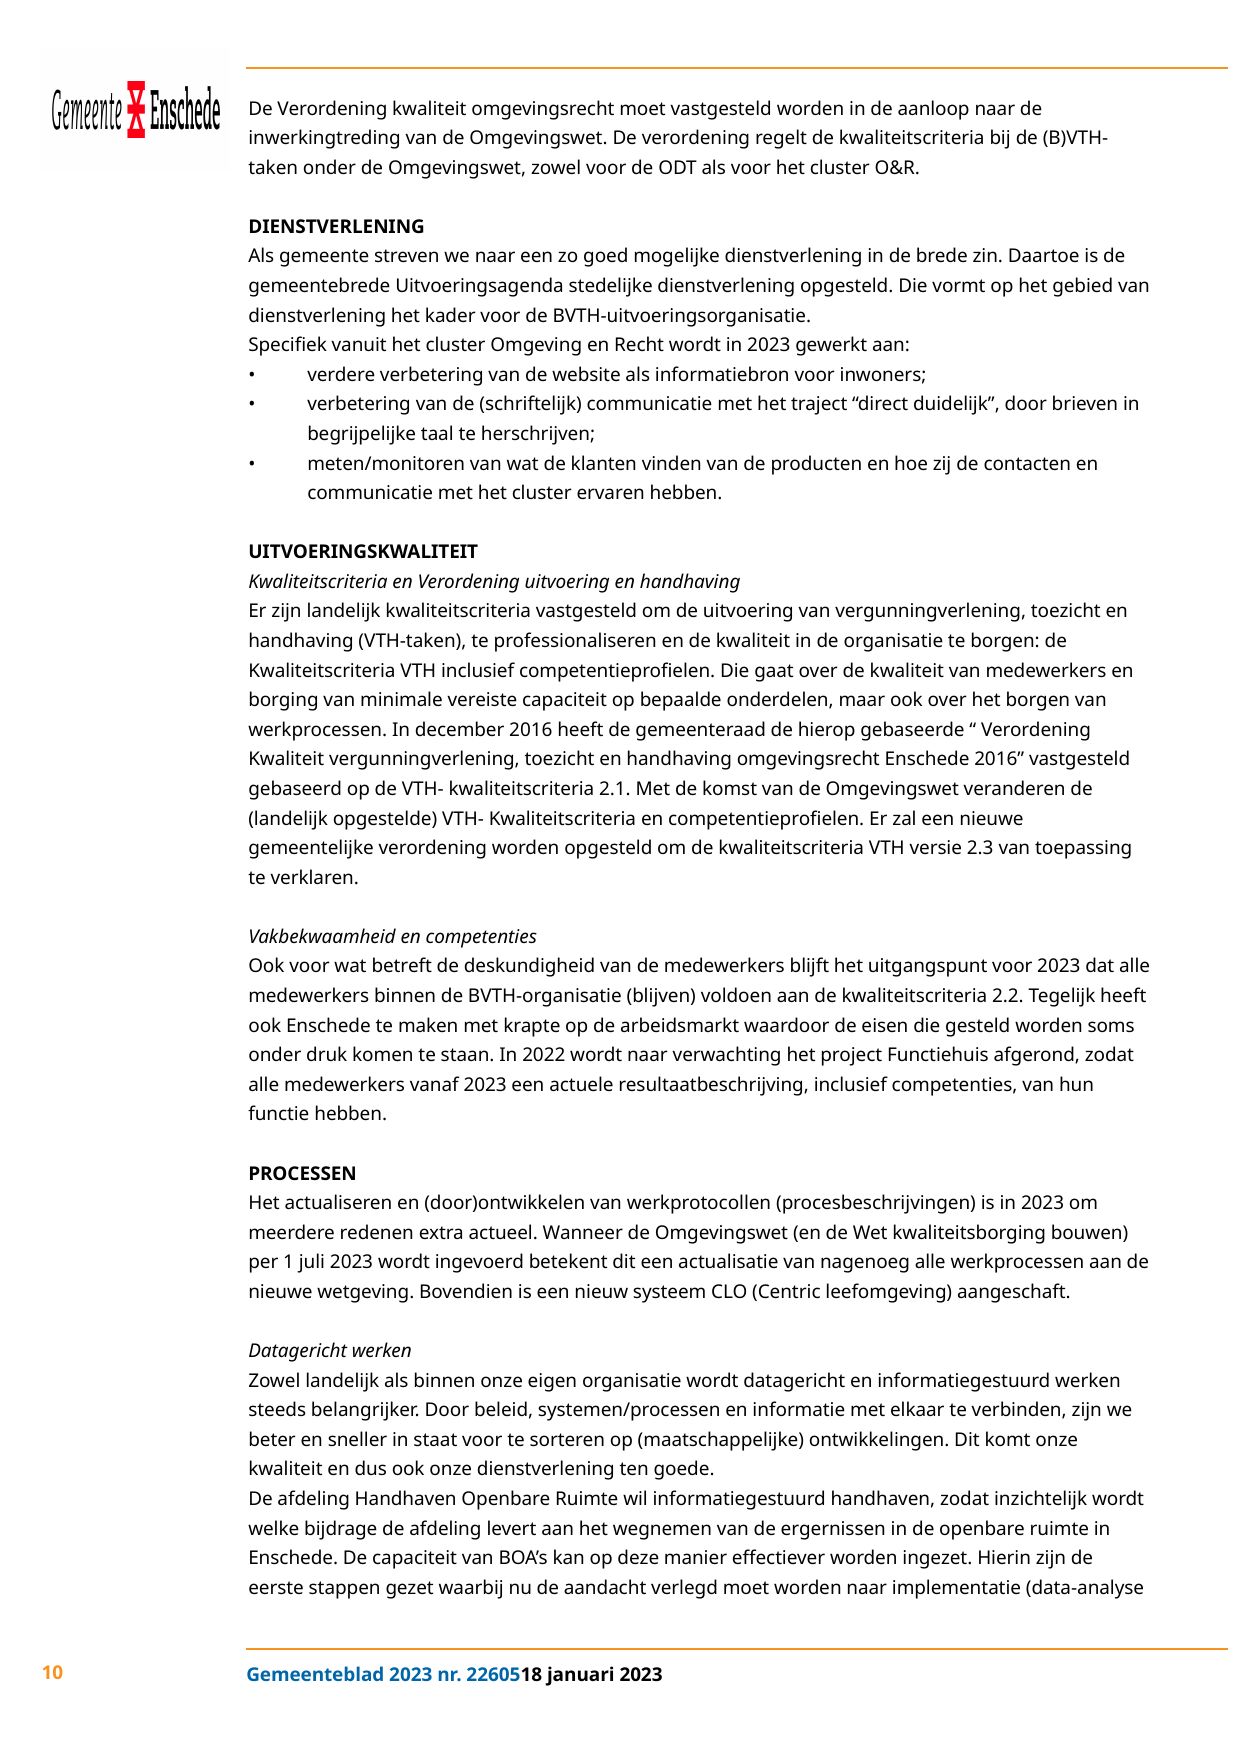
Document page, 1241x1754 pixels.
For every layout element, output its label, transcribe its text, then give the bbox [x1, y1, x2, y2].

text Vakbekwaamheid en competenties [248, 923, 1152, 949]
text DIENSTVERLENING [248, 213, 1152, 239]
text Specifiek vanuit het cluster Omgeving en Recht wordt in 2023 gewerkt aan: [248, 331, 1152, 357]
text Kwaliteitscriteria en Verordening uitvoering en handhaving [248, 568, 1152, 594]
text Datagericht werken [248, 1337, 1152, 1363]
text Zowel landelijk als binnen onze eigen organisatie wordt datagericht en informatiegestuurd werken steeds belangrijker. Door beleid, systemen/processen en informatie met elkaar te verbinden, zijn we beter en sneller in staat voor te sorteren op (maatschappelijke) ontwikkelingen. Dit komt onze kwaliteit en dus ook onze dienstverlening ten goede. [248, 1367, 1152, 1481]
text Als gemeente streven we naar een zo goed mogelijke dienstverlening in de brede zin. Daartoe is de gemeentebrede Uitvoeringsagenda stedelijke dienstverlening opgesteld. Die vormt op het gebied van dienstverlening het kader voor de BVTH-uitvoeringsorganisatie. [248, 243, 1152, 328]
list verdere verbetering van de website als informatiebron voor inwoners; [248, 361, 1152, 387]
text Ook voor wat betreft de deskundigheid van de medewerkers blijft het uitgangspunt voor 2023 dat alle medewerkers binnen de BVTH-organisatie (blijven) voldoen aan de kwaliteitscriteria 2.2. Tegelijk heeft ook Enschede te maken met krapte op de arbeidsmarkt waardoor de eisen die gesteld worden soms onder druk komen te staan. In 2022 wordt naar verwachting het project Functiehuis afgerond, zodat alle medewerkers vanaf 2023 een actuele resultaatbeschrijving, inclusief competenties, van hun functie hebben. [248, 953, 1152, 1126]
list meten/monitoren van wat de klanten vinden van de producten en hoe zij de contacten en communicatie met het cluster ervaren hebben. [248, 450, 1152, 505]
text Er zijn landelijk kwaliteitscriteria vastgesteld om de uitvoering van vergunningverlening, toezicht en handhaving (VTH-taken), te professionaliseren en de kwaliteit in de organisatie te borgen: de Kwaliteitscriteria VTH inclusief competentieprofielen. Die gaat over de kwaliteit van medewerkers en borging van minimale vereiste capaciteit op bepaalde onderdelen, maar ook over het borgen van werkprocessen. In december 2016 heeft de gemeenteraad de hierop gebaseerde “ Verordening Kwaliteit vergunningverlening, toezicht en handhaving omgevingsrecht Enschede 2016” vastgesteld gebaseerd op de VTH- kwaliteitscriteria 2.1. Met de komst van de Omgevingswet veranderen de (landelijk opgestelde) VTH- Kwaliteitscriteria en competentieprofielen. Er zal een nieuwe gemeentelijke verordening worden opgesteld om de kwaliteitscriteria VTH versie 2.3 van toepassing te verklaren. [248, 598, 1152, 890]
list verbetering van de (schriftelijk) communicatie met het traject “direct duidelijk”, door brieven in begrijpelijke taal te herschrijven; [248, 391, 1152, 446]
text UITVOERINGSKWALITEIT [248, 538, 1152, 564]
text PROCESSEN [248, 1160, 1152, 1186]
text Het actualiseren en (door)ontwikkelen van werkprotocollen (procesbeschrijvingen) is in 2023 om meerdere redenen extra actueel. Wanneer de Omgevingswet (en de Wet kwaliteitsborging bouwen) per 1 juli 2023 wordt ingevoerd betekent dit een actualisatie van nagenoeg alle werkprocessen aan de nieuwe wetgeving. Bovendien is een nieuw systeem CLO (Centric leefomgeving) aangeschaft. [248, 1189, 1152, 1304]
picture [41, 47, 231, 172]
text De afdeling Handhaven Openbare Ruimte wil informatiegestuurd handhaven, zodat inzichtelijk wordt welke bijdrage de afdeling levert aan het wegnemen van de ergernissen in de openbare ruimte in Enschede. De capaciteit van BOA’s kan op deze manier effectiever worden ingezet. Hierin zijn de eerste stappen gezet waarbij nu de aandacht verlegd moet worden naar implementatie (data-analyse [248, 1485, 1152, 1600]
text De Verordening kwaliteit omgevingsrecht moet vastgesteld worden in de aanloop naar de inwerkingtreding van de Omgevingswet. De verordening regelt de kwaliteitscriteria bij de (B)VTH-taken onder de Omgevingswet, zowel voor de ODT als voor het cluster O&R. [248, 95, 1152, 180]
